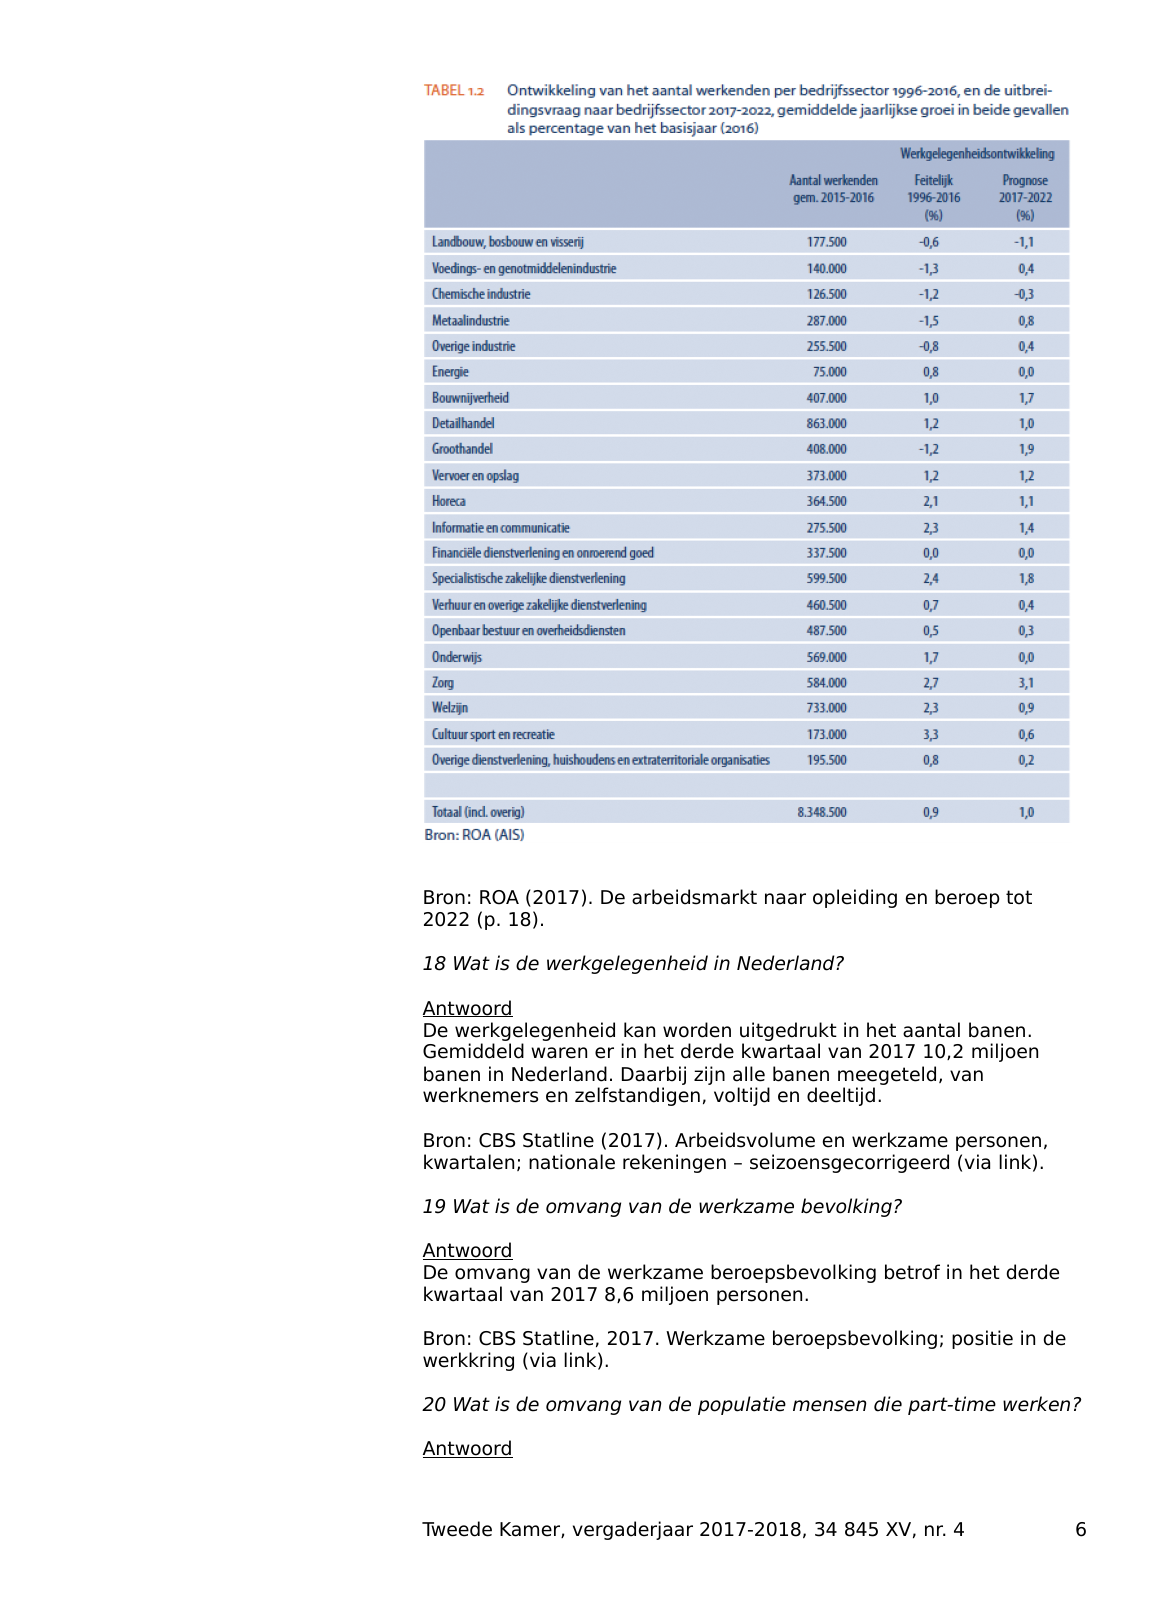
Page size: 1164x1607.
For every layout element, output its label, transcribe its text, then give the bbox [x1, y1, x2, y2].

text Bron: ROA (2017). De arbeidsmarkt naar opleiding en beroep tot 2022 (p. 18). [422, 887, 1087, 931]
text 19 Wat is de omvang van de werkzame bevolking? [422, 1196, 1087, 1218]
text 20 Wat is de omvang van de populatie mensen die part-time werken? [422, 1394, 1087, 1416]
text Antwoord [422, 1240, 1087, 1262]
text De werkgelegenheid kan worden uitgedrukt in het aantal banen. Gemiddeld waren er in het derde kwartaal van 2017 10,2 miljoen banen in Nederland. Daarbij zijn alle banen meegeteld, van werknemers en zelfstandigen, voltijd en deeltijd. [422, 1019, 1087, 1107]
text De omvang van de werkzame beroepsbevolking betrof in het derde kwartaal van 2017 8,6 miljoen personen. [422, 1262, 1087, 1306]
text 18 Wat is de werkgelegenheid in Nederland? [422, 953, 1087, 975]
text Bron: CBS Statline (2017). Arbeidsvolume en werkzame personen, kwartalen; nationale rekeningen – seizoensgecorrigeerd (via link). [422, 1129, 1087, 1173]
picture [422, 81, 1072, 843]
text Antwoord [422, 997, 1087, 1019]
text Antwoord [422, 1438, 1087, 1460]
text Bron: CBS Statline, 2017. Werkzame beroepsbevolking; positie in de werkkring (via link). [422, 1328, 1087, 1372]
